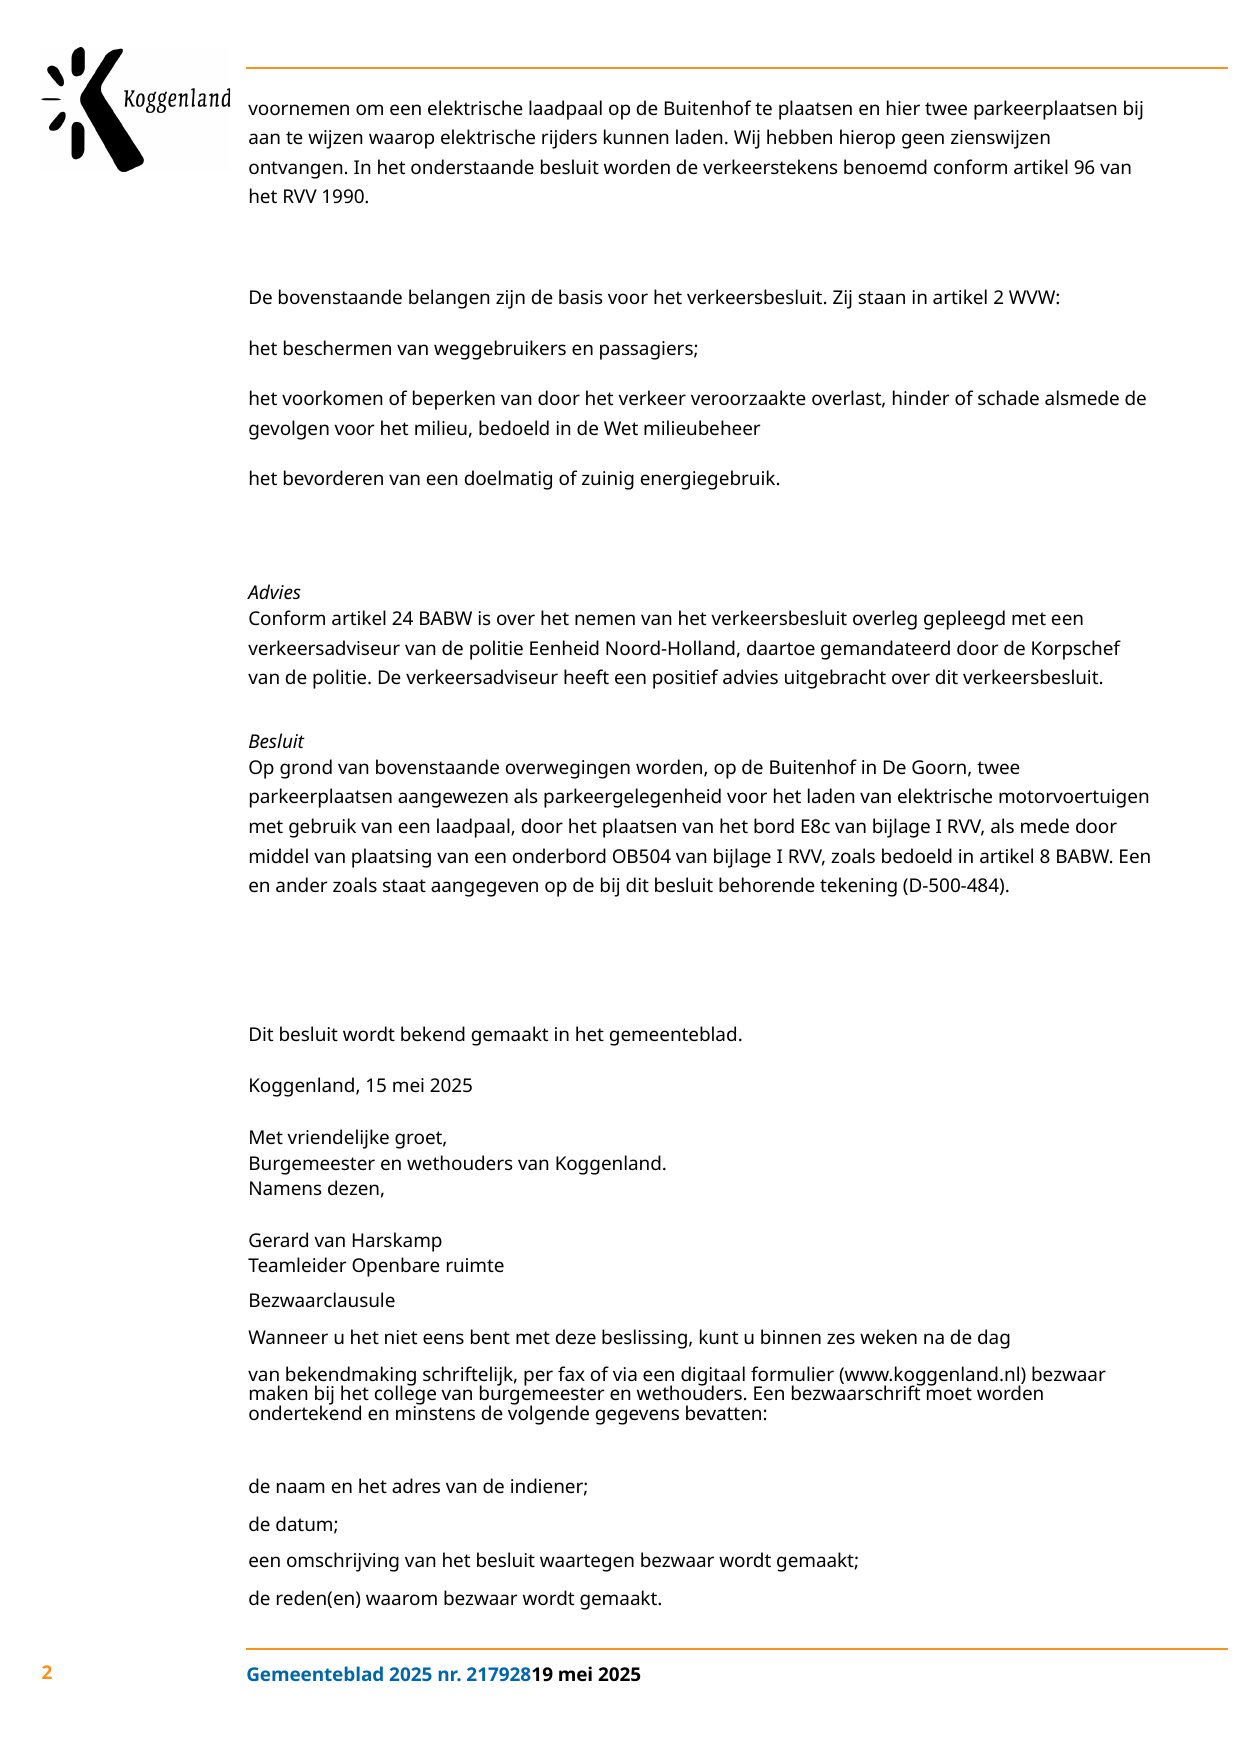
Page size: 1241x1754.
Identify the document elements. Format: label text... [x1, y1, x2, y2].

text de naam en het adres van de indiener; [248, 1478, 1152, 1498]
text het bevorderen van een doelmatig of zuinig energiegebruik. [248, 465, 1152, 491]
text de reden(en) waarom bezwaar wordt gemaakt. [248, 1589, 1152, 1609]
text Met vriendelijke groet, [248, 1124, 1152, 1150]
text voornemen om een elektrische laadpaal op de Buitenhof te plaatsen en hier twee parkeerplaatsen bij aan te wijzen waarop elektrische rijders kunnen laden. Wij hebben hierop geen zienswijzen ontvangen. In het onderstaande besluit worden de verkeerstekens benoemd conform artikel 96 van het RVV 1990. [248, 95, 1152, 209]
text van bekendmaking schriftelijk, per fax of via een digitaal formulier (www.koggenland.nl) bezwaar maken bij het college van burgemeester en wethouders. Een bezwaarschrift moet worden ondertekend en minstens de volgende gegevens bevatten: [248, 1366, 1152, 1424]
text Namens dezen, [248, 1176, 1152, 1201]
text Besluit [248, 728, 1152, 754]
text Wanneer u het niet eens bent met deze beslissing, kunt u binnen zes weken na de dag [248, 1329, 1152, 1348]
text het voorkomen of beperken van door het verkeer veroorzaakte overlast, hinder of schade alsmede de gevolgen voor het milieu, bedoeld in de Wet milieubeheer [248, 385, 1152, 441]
text een omschrijving van het besluit waartegen bezwaar wordt gemaakt; [248, 1552, 1152, 1572]
text Teamleider Openbare ruimte [248, 1253, 1152, 1278]
text De bovenstaande belangen zijn de basis voor het verkeersbesluit. Zij staan in artikel 2 WVW: [248, 284, 1152, 310]
text Bezwaarclausule [248, 1292, 1152, 1311]
text Conform artikel 24 BABW is over het nemen van het verkeersbesluit overleg gepleegd met een verkeersadviseur van de politie Eenheid Noord-Holland, daartoe gemandateerd door de Korpschef van de politie. De verkeersadviseur heeft een positief advies uitgebracht over dit verkeersbesluit. [248, 605, 1152, 690]
text Op grond van bovenstaande overwegingen worden, op de Buitenhof in De Goorn, twee parkeerplaatsen aangewezen als parkeergelegenheid voor het laden van elektrische motorvoertuigen met gebruik van een laadpaal, door het plaatsen van het bord E8c van bijlage I RVV, als mede door middel van plaatsing van een onderbord OB504 van bijlage I RVV, zoals bedoeld in artikel 8 BABW. Een en ander zoals staat aangegeven op de bij dit besluit behorende tekening (D-500-484). [248, 754, 1152, 898]
text Gerard van Harskamp [248, 1227, 1152, 1253]
text Dit besluit wordt bekend gemaakt in het gemeenteblad. [248, 1021, 1152, 1047]
text Burgemeester en wethouders van Koggenland. [248, 1150, 1152, 1176]
text Advies [248, 579, 1152, 605]
text de datum; [248, 1516, 1152, 1535]
text het beschermen van weggebruikers en passagiers; [248, 335, 1152, 361]
text Koggenland, 15 mei 2025 [248, 1073, 1152, 1098]
picture [41, 47, 231, 172]
